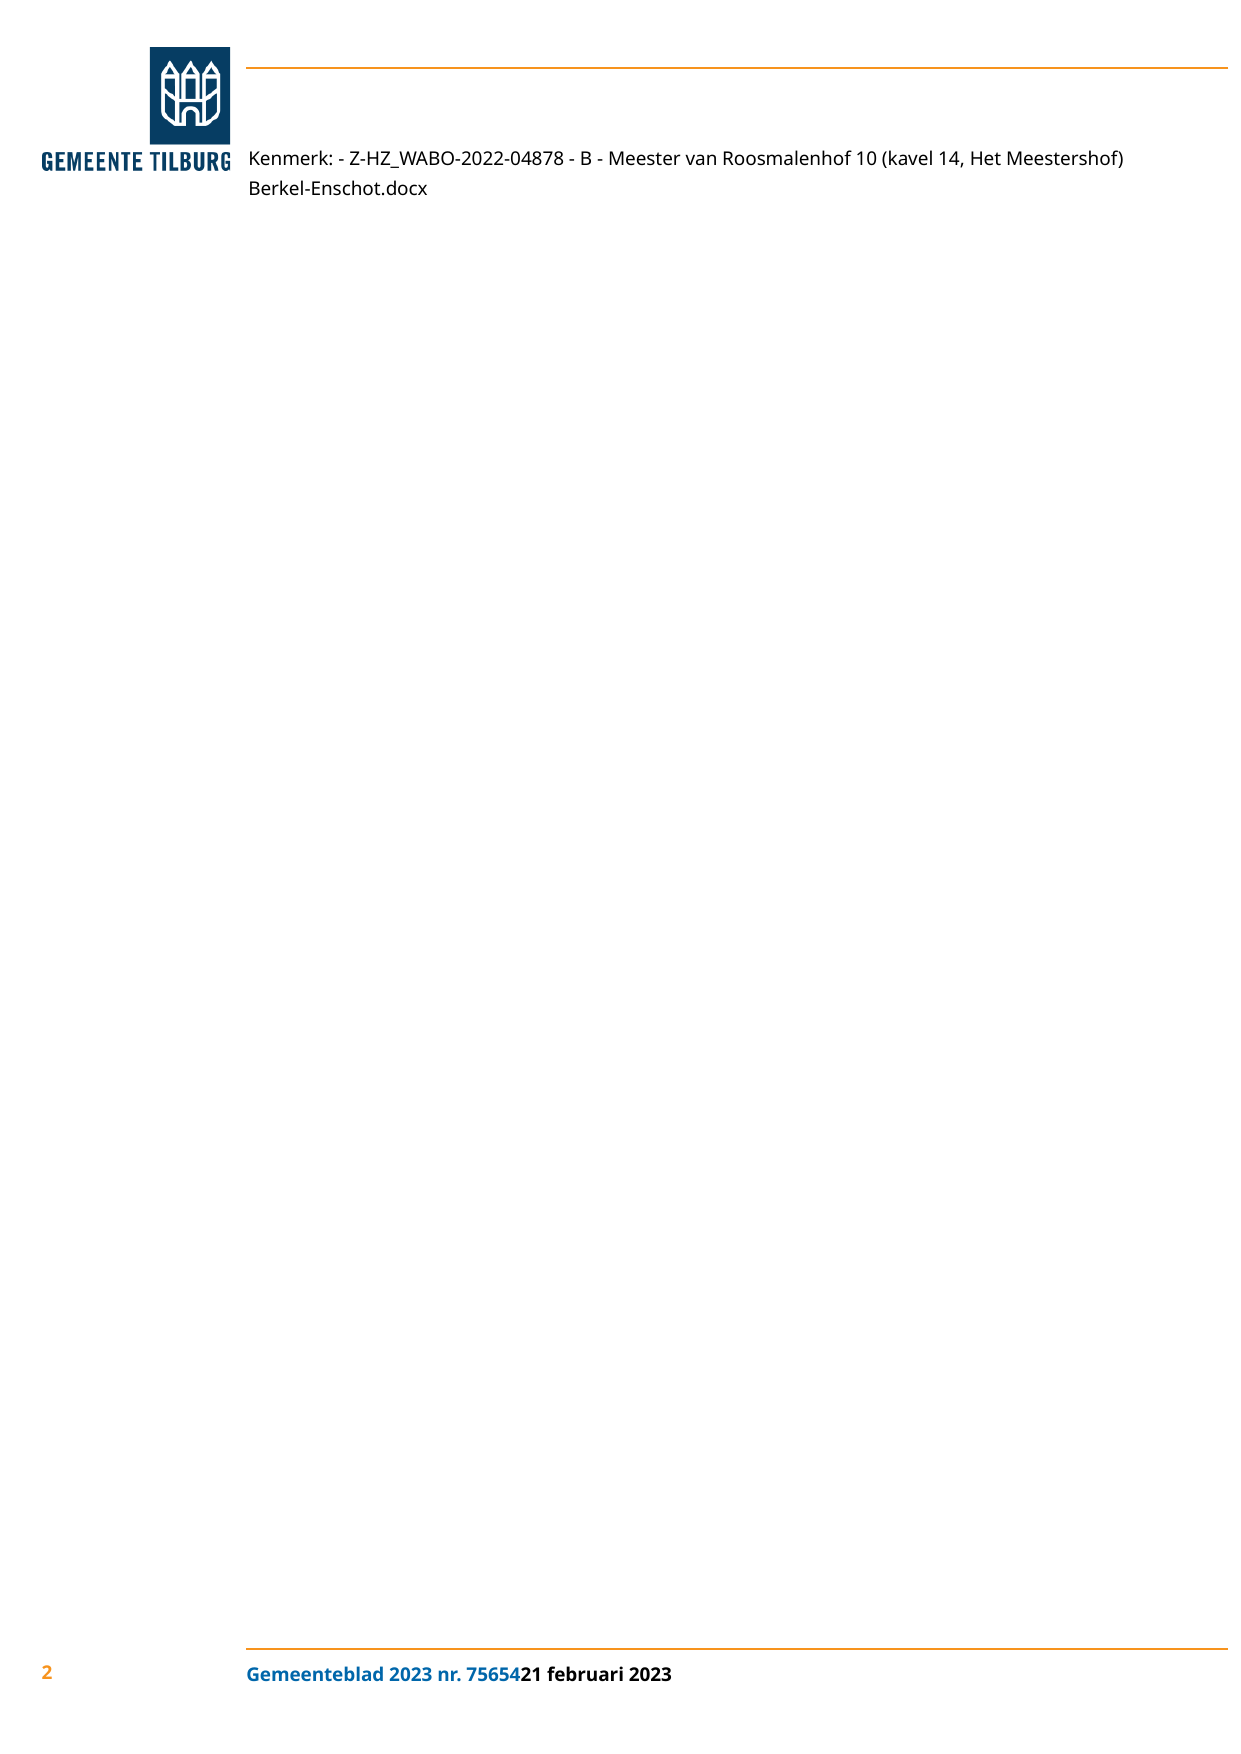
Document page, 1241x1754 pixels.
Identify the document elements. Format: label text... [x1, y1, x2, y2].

picture [41, 47, 231, 172]
text Kenmerk: - Z-HZ_WABO-2022-04878 - B - Meester van Roosmalenhof 10 (kavel 14, Het Meestershof) Berkel-Enschot.docx [248, 145, 1152, 201]
